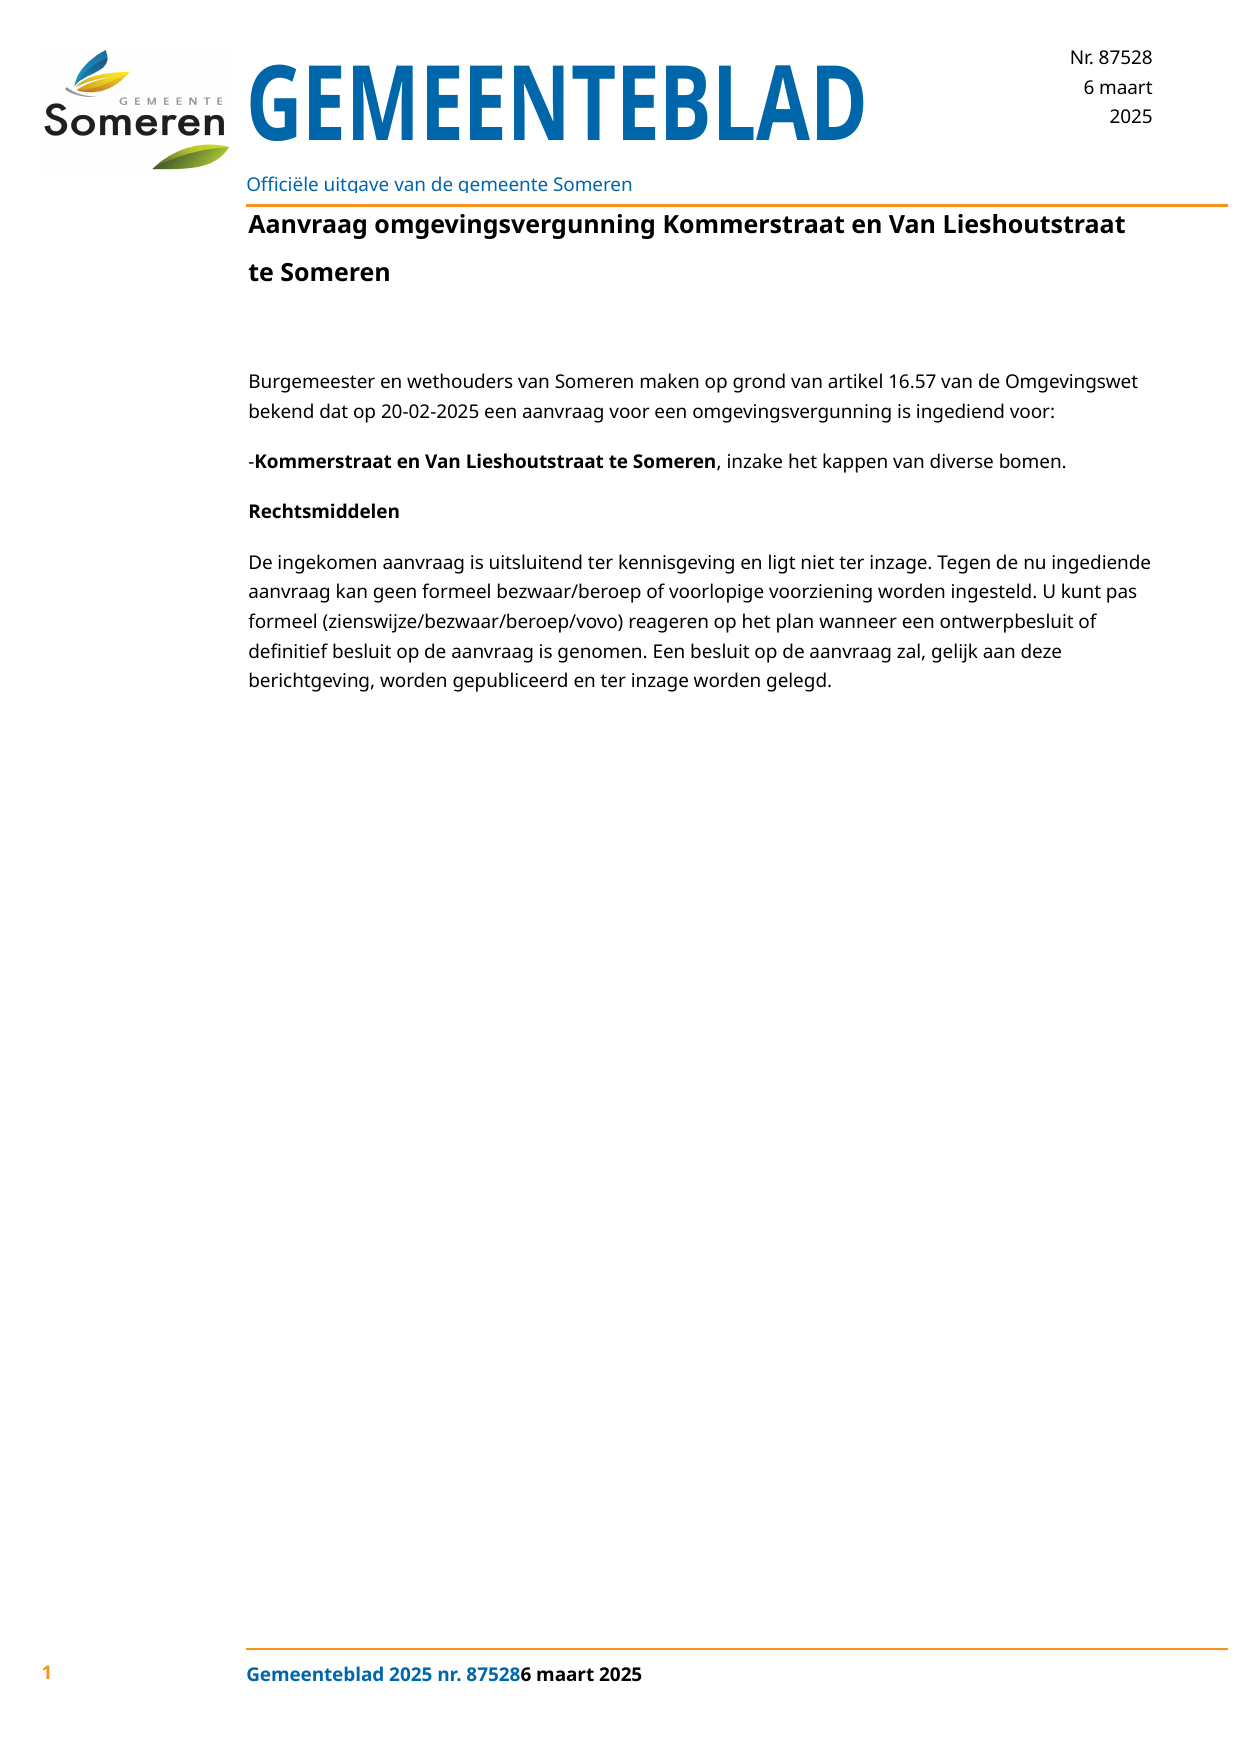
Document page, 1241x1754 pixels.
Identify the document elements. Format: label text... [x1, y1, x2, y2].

text -Kommerstraat en Van Lieshoutstraat te Someren, inzake het kappen van diverse bomen. [248, 448, 1152, 474]
picture [41, 47, 231, 172]
text Aanvraag omgevingsvergunning Kommerstraat en Van Lieshoutstraat te Someren [248, 207, 1152, 288]
text De ingekomen aanvraag is uitsluitend ter kennisgeving en ligt niet ter inzage. Tegen de nu ingediende aanvraag kan geen formeel bezwaar/beroep of voorlopige voorziening worden ingesteld. U kunt pas formeel (zienswijze/bezwaar/beroep/vovo) reageren op het plan wanneer een ontwerpbesluit of definitief besluit op de aanvraag is genomen. Een besluit op de aanvraag zal, gelijk aan deze berichtgeving, worden gepubliceerd en ter inzage worden gelegd. [248, 549, 1152, 693]
text Rechtsmiddelen [248, 499, 1152, 524]
text Burgemeester en wethouders van Someren maken op grond van artikel 16.57 van de Omgevingswet bekend dat op 20-02-2025 een aanvraag voor een omgevingsvergunning is ingediend voor: [248, 368, 1152, 424]
